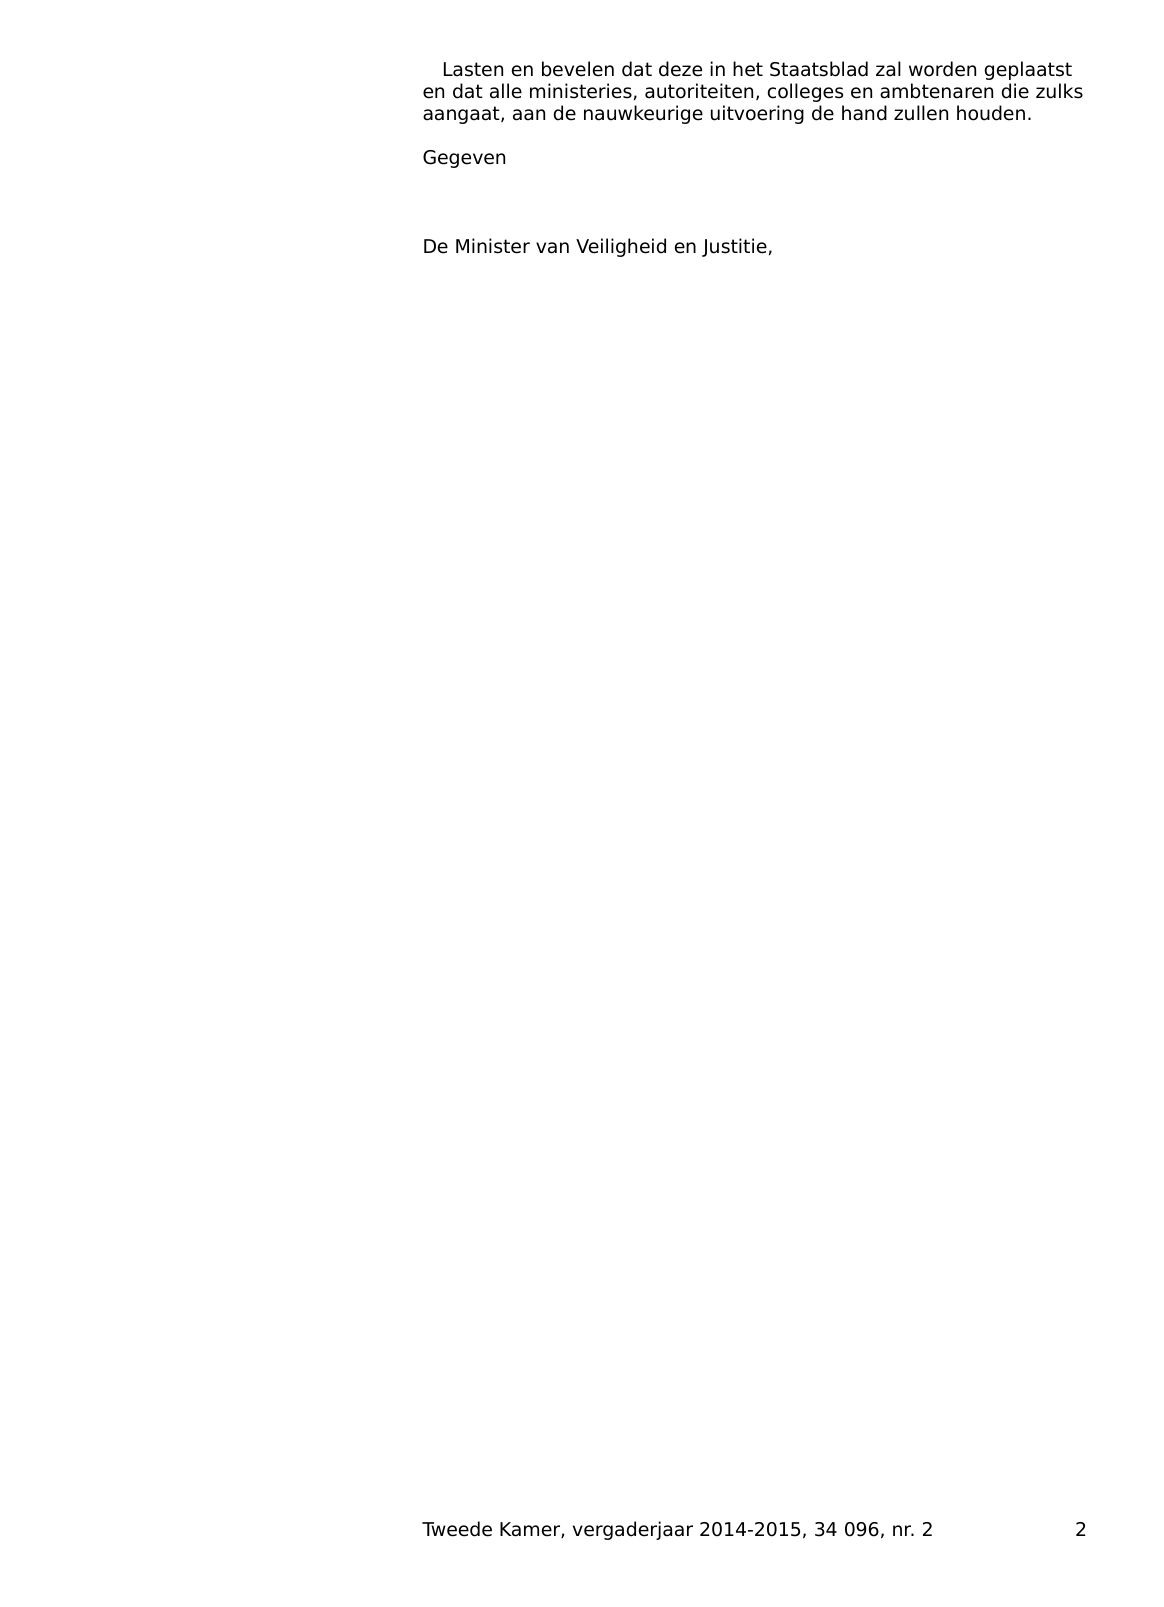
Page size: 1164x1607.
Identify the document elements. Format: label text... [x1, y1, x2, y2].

text Lasten en bevelen dat deze in het Staatsblad zal worden geplaatst en dat alle ministeries, autoriteiten, colleges en ambtenaren die zulks aangaat, aan de nauwkeurige uitvoering de hand zullen houden. [422, 59, 1087, 125]
text Gegeven [422, 147, 1087, 169]
text De Minister van Veiligheid en Justitie, [422, 236, 1087, 258]
